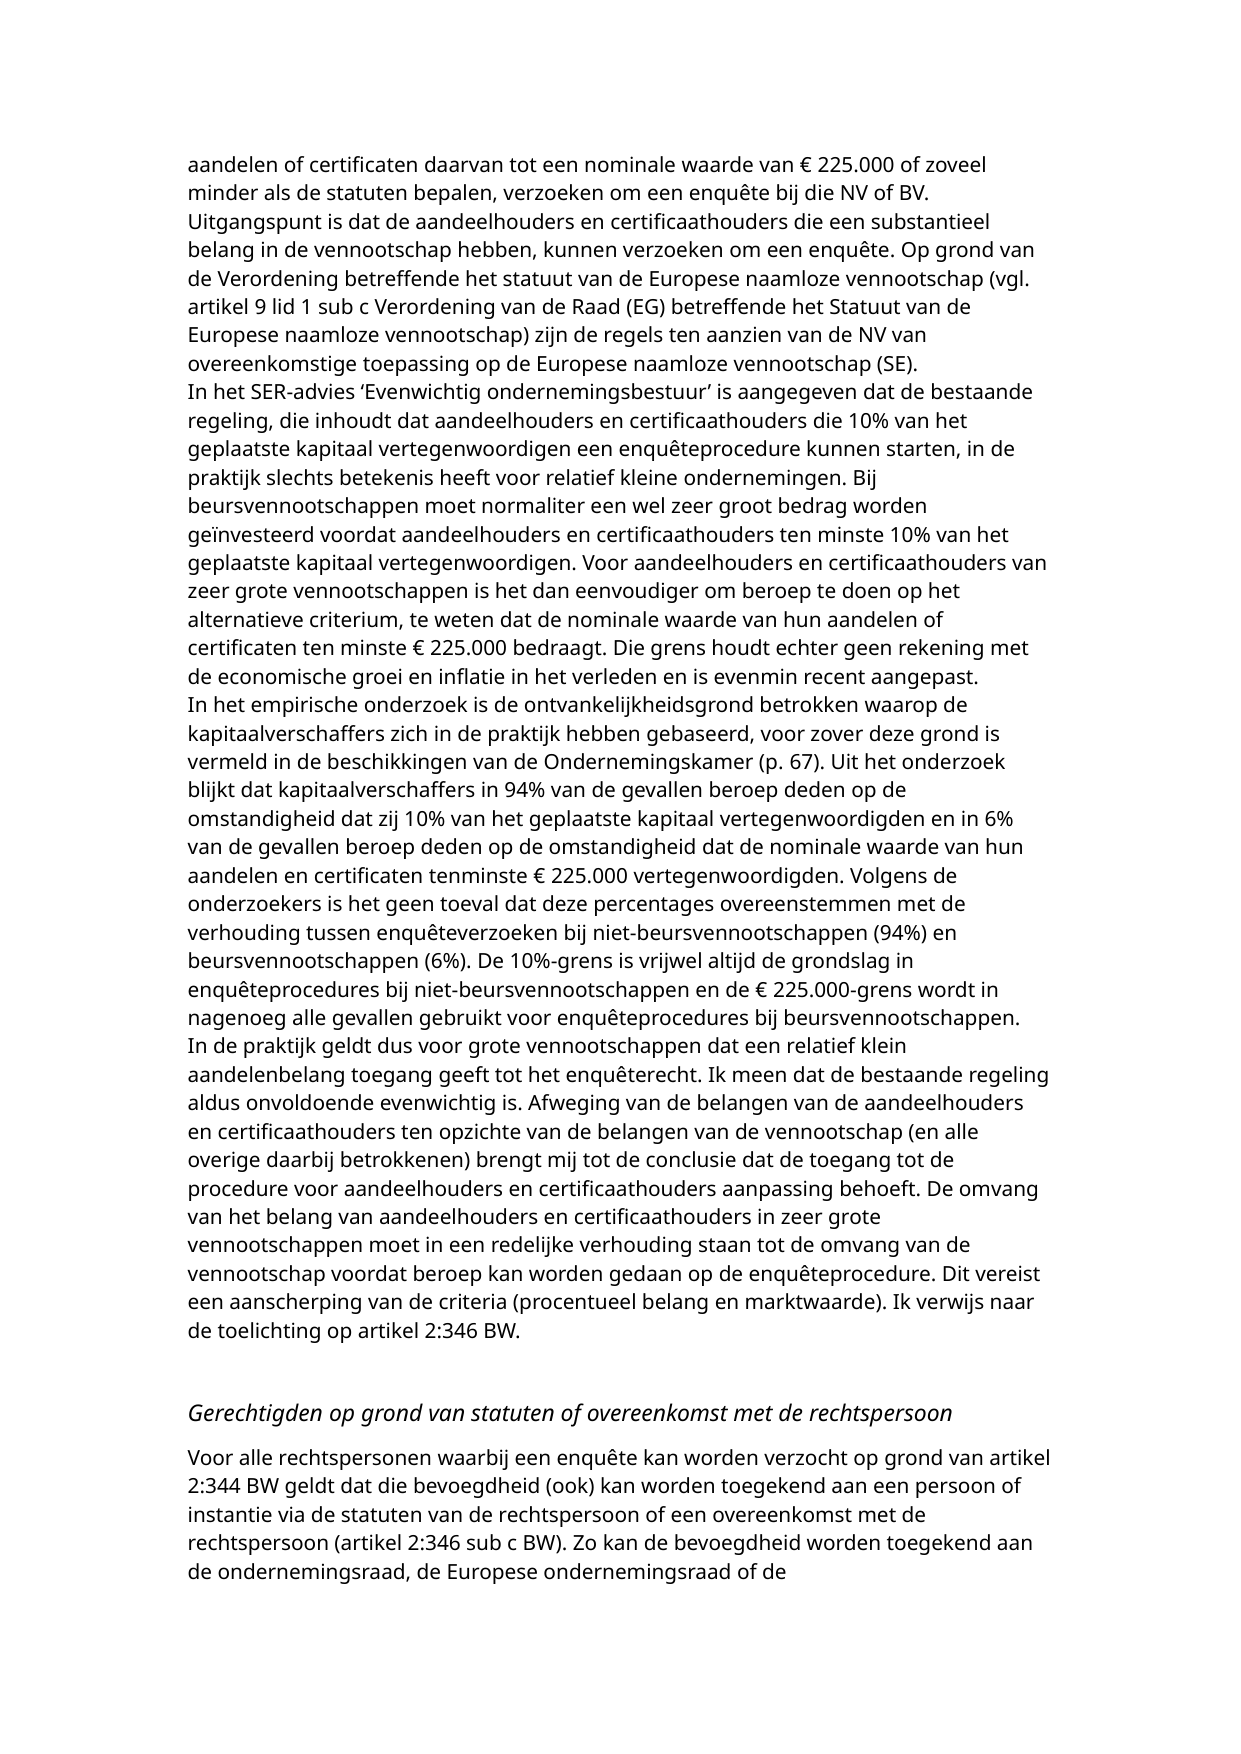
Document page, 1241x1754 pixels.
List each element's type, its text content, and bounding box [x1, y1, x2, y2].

subtitle Gerechtigden op grond van statuten of overeenkomst met de rechtspersoon [187, 1397, 1053, 1428]
text In het SER-advies ‘Evenwichtig ondernemingsbestuur’ is aangegeven dat de bestaande regeling, die inhoudt dat aandeelhouders en certificaathouders die 10% van het geplaatste kapitaal vertegenwoordigen een enquêteprocedure kunnen starten, in de praktijk slechts betekenis heeft voor relatief kleine ondernemingen. Bij beursvennootschappen moet normaliter een wel zeer groot bedrag worden geïnvesteerd voordat aandeelhouders en certificaathouders ten minste 10% van het geplaatste kapitaal vertegenwoordigen. Voor aandeelhouders en certificaathouders van zeer grote vennootschappen is het dan eenvoudiger om beroep te doen op het alternatieve criterium, te weten dat de nominale waarde van hun aandelen of certificaten ten minste € 225.000 bedraagt. Die grens houdt echter geen rekening met de economische groei en inflatie in het verleden en is evenmin recent aangepast. [187, 377, 1053, 690]
text In de praktijk geldt dus voor grote vennootschappen dat een relatief klein aandelenbelang toegang geeft tot het enquêterecht. Ik meen dat de bestaande regeling aldus onvoldoende evenwichtig is. Afweging van de belangen van de aandeelhouders en certificaathouders ten opzichte van de belangen van de vennootschap (en alle overige daarbij betrokkenen) brengt mij tot de conclusie dat de toegang tot de procedure voor aandeelhouders en certificaathouders aanpassing behoeft. De omvang van het belang van aandeelhouders en certificaathouders in zeer grote vennootschappen moet in een redelijke verhouding staan tot de omvang van de vennootschap voordat beroep kan worden gedaan op de enquêteprocedure. Dit vereist een aanscherping van de criteria (procentueel belang en marktwaarde). Ik verwijs naar de toelichting op artikel 2:346 BW. [187, 1032, 1053, 1344]
text aandelen of certificaten daarvan tot een nominale waarde van € 225.000 of zoveel minder als de statuten bepalen, verzoeken om een enquête bij die NV of BV. Uitgangspunt is dat de aandeelhouders en certificaathouders die een substantieel belang in de vennootschap hebben, kunnen verzoeken om een enquête. Op grond van de Verordening betreffende het statuut van de Europese naamloze vennootschap (vgl. artikel 9 lid 1 sub c Verordening van de Raad (EG) betreffende het Statuut van de Europese naamloze vennootschap) zijn de regels ten aanzien van de NV van overeenkomstige toepassing op de Europese naamloze vennootschap (SE). [187, 150, 1053, 377]
text Voor alle rechtspersonen waarbij een enquête kan worden verzocht op grond van artikel 2:344 BW geldt dat die bevoegdheid (ook) kan worden toegekend aan een persoon of instantie via de statuten van de rechtspersoon of een overeenkomst met de rechtspersoon (artikel 2:346 sub c BW). Zo kan de bevoegdheid worden toegekend aan de ondernemingsraad, de Europese ondernemingsraad of de [187, 1443, 1053, 1585]
text In het empirische onderzoek is de ontvankelijkheidsgrond betrokken waarop de kapitaalverschaffers zich in de praktijk hebben gebaseerd, voor zover deze grond is vermeld in de beschikkingen van de Ondernemingskamer (p. 67). Uit het onderzoek blijkt dat kapitaalverschaffers in 94% van de gevallen beroep deden op de omstandigheid dat zij 10% van het geplaatste kapitaal vertegenwoordigden en in 6% van de gevallen beroep deden op de omstandigheid dat de nominale waarde van hun aandelen en certificaten tenminste € 225.000 vertegenwoordigden. Volgens de onderzoekers is het geen toeval dat deze percentages overeenstemmen met de verhouding tussen enquêteverzoeken bij niet-beursvennootschappen (94%) en beursvennootschappen (6%). De 10%-grens is vrijwel altijd de grondslag in enquêteprocedures bij niet-beursvennootschappen en de € 225.000-grens wordt in nagenoeg alle gevallen gebruikt voor enquêteprocedures bij beursvennootschappen. [187, 690, 1053, 1032]
